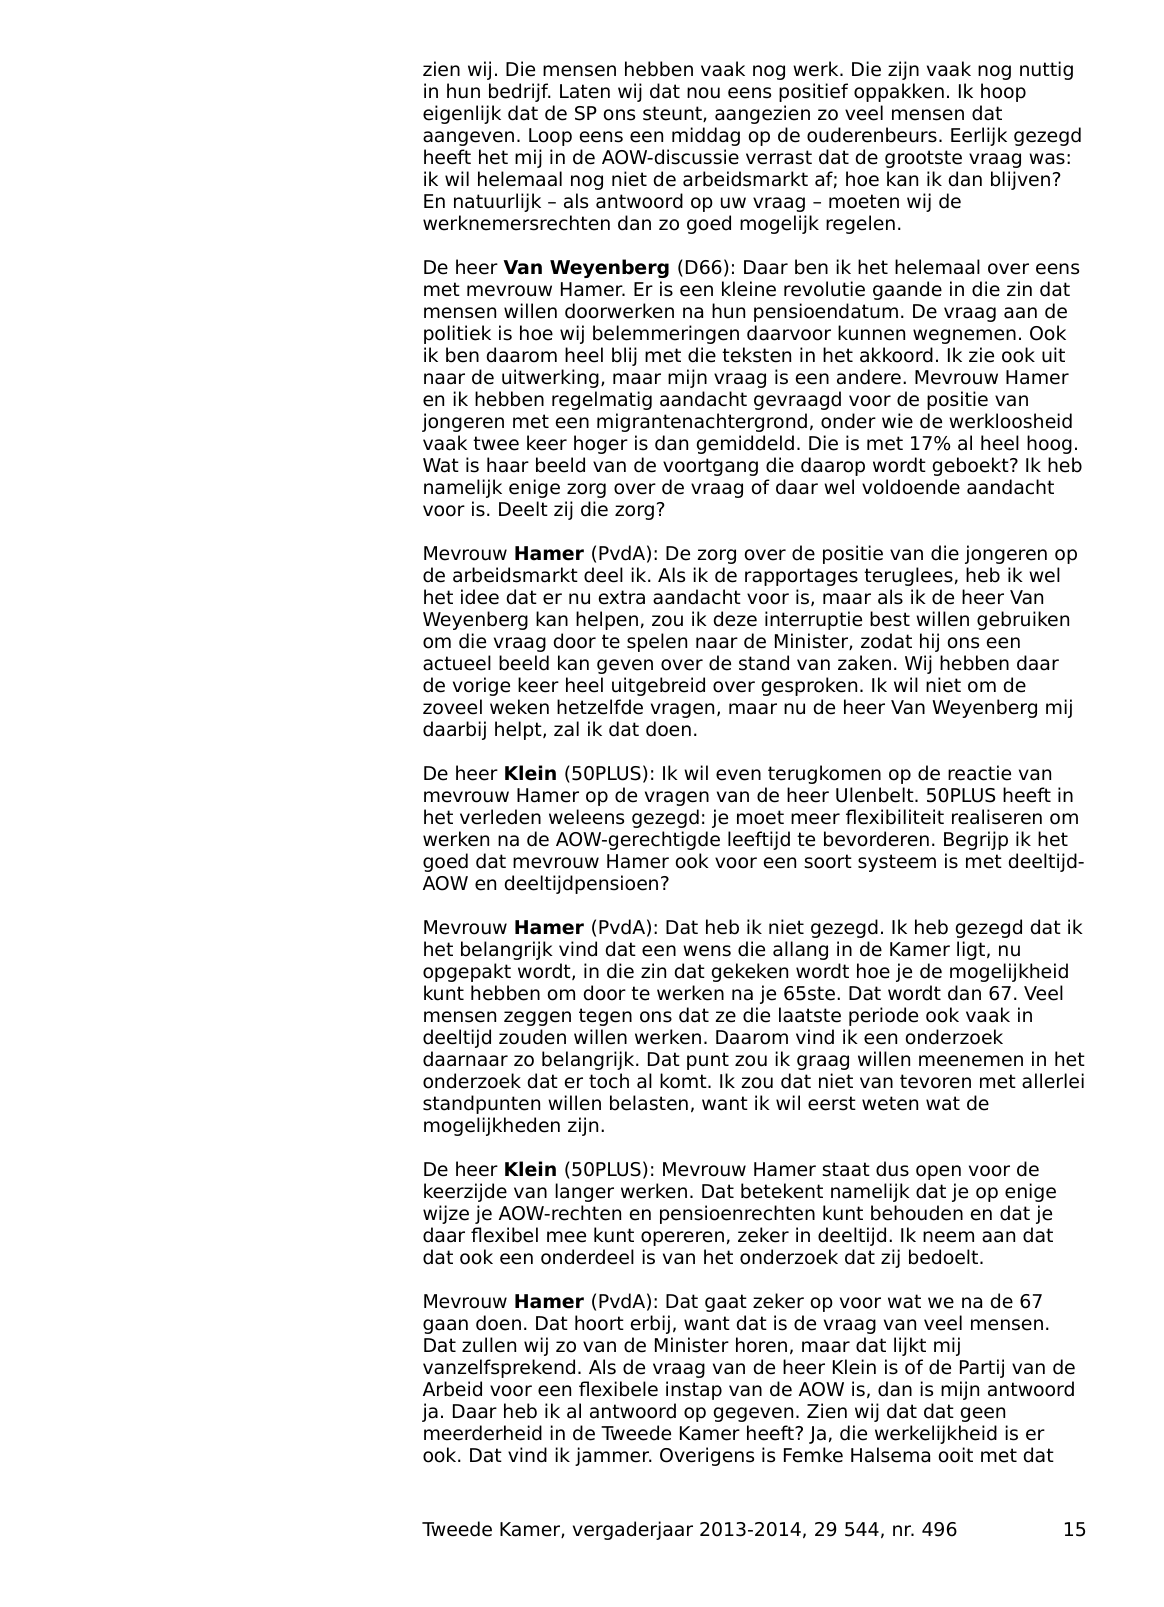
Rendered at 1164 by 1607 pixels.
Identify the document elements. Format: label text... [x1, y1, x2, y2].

text De heer Klein (50PLUS): Ik wil even terugkomen op de reactie van mevrouw Hamer op de vragen van de heer Ulenbelt. 50PLUS heeft in het verleden weleens gezegd: je moet meer flexibiliteit realiseren om werken na de AOW-gerechtigde leeftijd te bevorderen. Begrijp ik het goed dat mevrouw Hamer ook voor een soort systeem is met deeltijd-AOW en deeltijdpensioen? [422, 763, 1087, 895]
text Mevrouw Hamer (PvdA): De zorg over de positie van die jongeren op de arbeidsmarkt deel ik. Als ik de rapportages teruglees, heb ik wel het idee dat er nu extra aandacht voor is, maar als ik de heer Van Weyenberg kan helpen, zou ik deze interruptie best willen gebruiken om die vraag door te spelen naar de Minister, zodat hij ons een actueel beeld kan geven over de stand van zaken. Wij hebben daar de vorige keer heel uitgebreid over gesproken. Ik wil niet om de zoveel weken hetzelfde vragen, maar nu de heer Van Weyenberg mij daarbij helpt, zal ik dat doen. [422, 543, 1087, 741]
text Mevrouw Hamer (PvdA): Dat gaat zeker op voor wat we na de 67 gaan doen. Dat hoort erbij, want dat is de vraag van veel mensen. Dat zullen wij zo van de Minister horen, maar dat lijkt mij vanzelfsprekend. Als de vraag van de heer Klein is of de Partij van de Arbeid voor een flexibele instap van de AOW is, dan is mijn antwoord ja. Daar heb ik al antwoord op gegeven. Zien wij dat dat geen meerderheid in de Tweede Kamer heeft? Ja, die werkelijkheid is er ook. Dat vind ik jammer. Overigens is Femke Halsema ooit met dat [422, 1291, 1087, 1467]
text De heer Klein (50PLUS): Mevrouw Hamer staat dus open voor de keerzijde van langer werken. Dat betekent namelijk dat je op enige wijze je AOW-rechten en pensioenrechten kunt behouden en dat je daar flexibel mee kunt opereren, zeker in deeltijd. Ik neem aan dat dat ook een onderdeel is van het onderzoek dat zij bedoelt. [422, 1159, 1087, 1269]
text Mevrouw Hamer (PvdA): Dat heb ik niet gezegd. Ik heb gezegd dat ik het belangrijk vind dat een wens die allang in de Kamer ligt, nu opgepakt wordt, in die zin dat gekeken wordt hoe je de mogelijkheid kunt hebben om door te werken na je 65ste. Dat wordt dan 67. Veel mensen zeggen tegen ons dat ze die laatste periode ook vaak in deeltijd zouden willen werken. Daarom vind ik een onderzoek daarnaar zo belangrijk. Dat punt zou ik graag willen meenemen in het onderzoek dat er toch al komt. Ik zou dat niet van tevoren met allerlei standpunten willen belasten, want ik wil eerst weten wat de mogelijkheden zijn. [422, 917, 1087, 1137]
text De heer Van Weyenberg (D66): Daar ben ik het helemaal over eens met mevrouw Hamer. Er is een kleine revolutie gaande in die zin dat mensen willen doorwerken na hun pensioendatum. De vraag aan de politiek is hoe wij belemmeringen daarvoor kunnen wegnemen. Ook ik ben daarom heel blij met die teksten in het akkoord. Ik zie ook uit naar de uitwerking, maar mijn vraag is een andere. Mevrouw Hamer en ik hebben regelmatig aandacht gevraagd voor de positie van jongeren met een migrantenachtergrond, onder wie de werkloosheid vaak twee keer hoger is dan gemiddeld. Die is met 17% al heel hoog. Wat is haar beeld van de voortgang die daarop wordt geboekt? Ik heb namelijk enige zorg over de vraag of daar wel voldoende aandacht voor is. Deelt zij die zorg? [422, 257, 1087, 521]
text zien wij. Die mensen hebben vaak nog werk. Die zijn vaak nog nuttig in hun bedrijf. Laten wij dat nou eens positief oppakken. Ik hoop eigenlijk dat de SP ons steunt, aangezien zo veel mensen dat aangeven. Loop eens een middag op de ouderenbeurs. Eerlijk gezegd heeft het mij in de AOW-discussie verrast dat de grootste vraag was: ik wil helemaal nog niet de arbeidsmarkt af; hoe kan ik dan blijven? En natuurlijk – als antwoord op uw vraag – moeten wij de werknemersrechten dan zo goed mogelijk regelen. [422, 59, 1087, 235]
